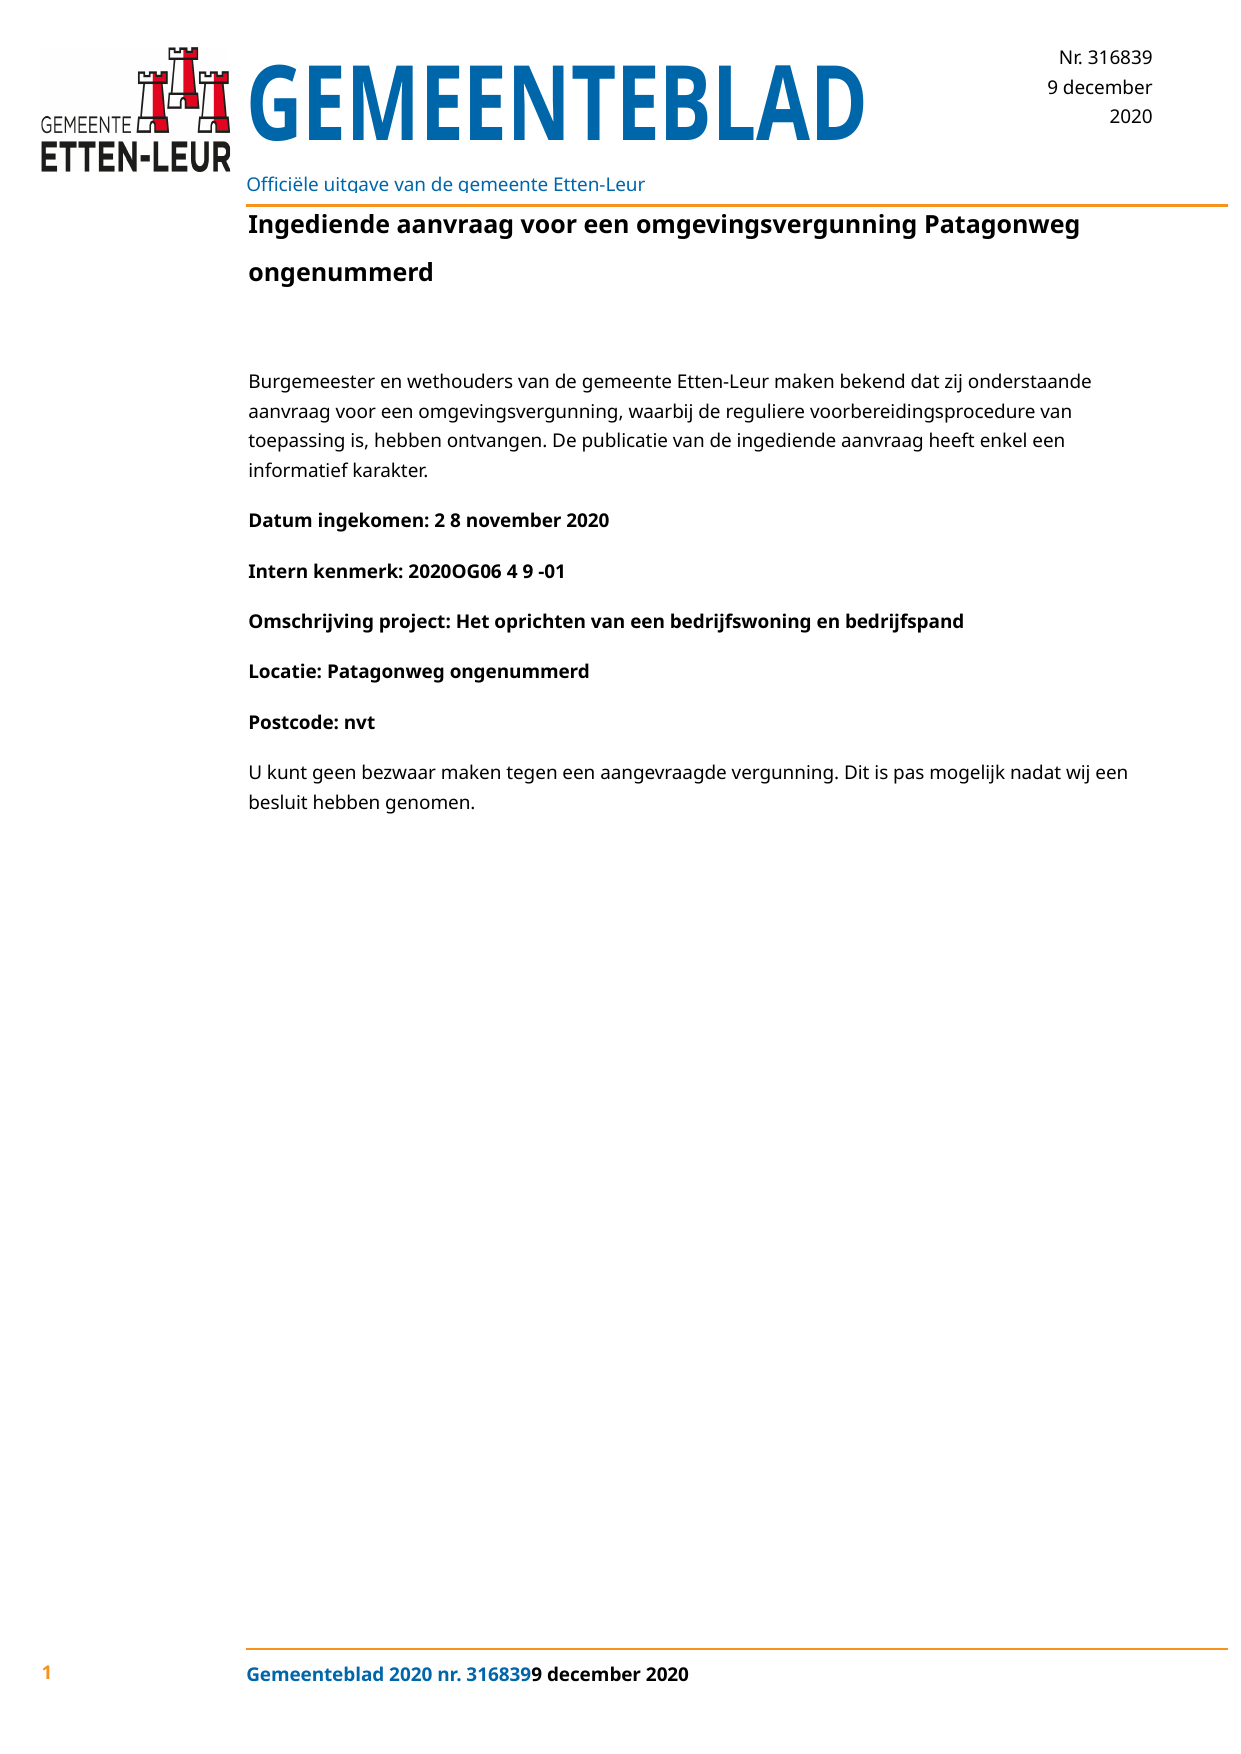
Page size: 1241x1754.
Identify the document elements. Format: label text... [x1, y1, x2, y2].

text Intern kenmerk: 2020OG06 4 9 -01 [248, 558, 1152, 584]
picture [41, 47, 231, 172]
text U kunt geen bezwaar maken tegen een aangevraagde vergunning. Dit is pas mogelijk nadat wij een besluit hebben genomen. [248, 759, 1152, 815]
text Locatie: Patagonweg ongenummerd [248, 659, 1152, 684]
text Omschrijving project: Het oprichten van een bedrijfswoning en bedrijfspand [248, 608, 1152, 634]
text Postcode: nvt [248, 709, 1152, 735]
text Datum ingekomen: 2 8 november 2020 [248, 507, 1152, 533]
text Burgemeester en wethouders van de gemeente Etten-Leur maken bekend dat zij onderstaande aanvraag voor een omgevingsvergunning, waarbij de reguliere voorbereidingsprocedure van toepassing is, hebben ontvangen. De publicatie van de ingediende aanvraag heeft enkel een informatief karakter. [248, 368, 1152, 483]
text Ingediende aanvraag voor een omgevingsvergunning Patagonweg ongenummerd [248, 207, 1152, 288]
